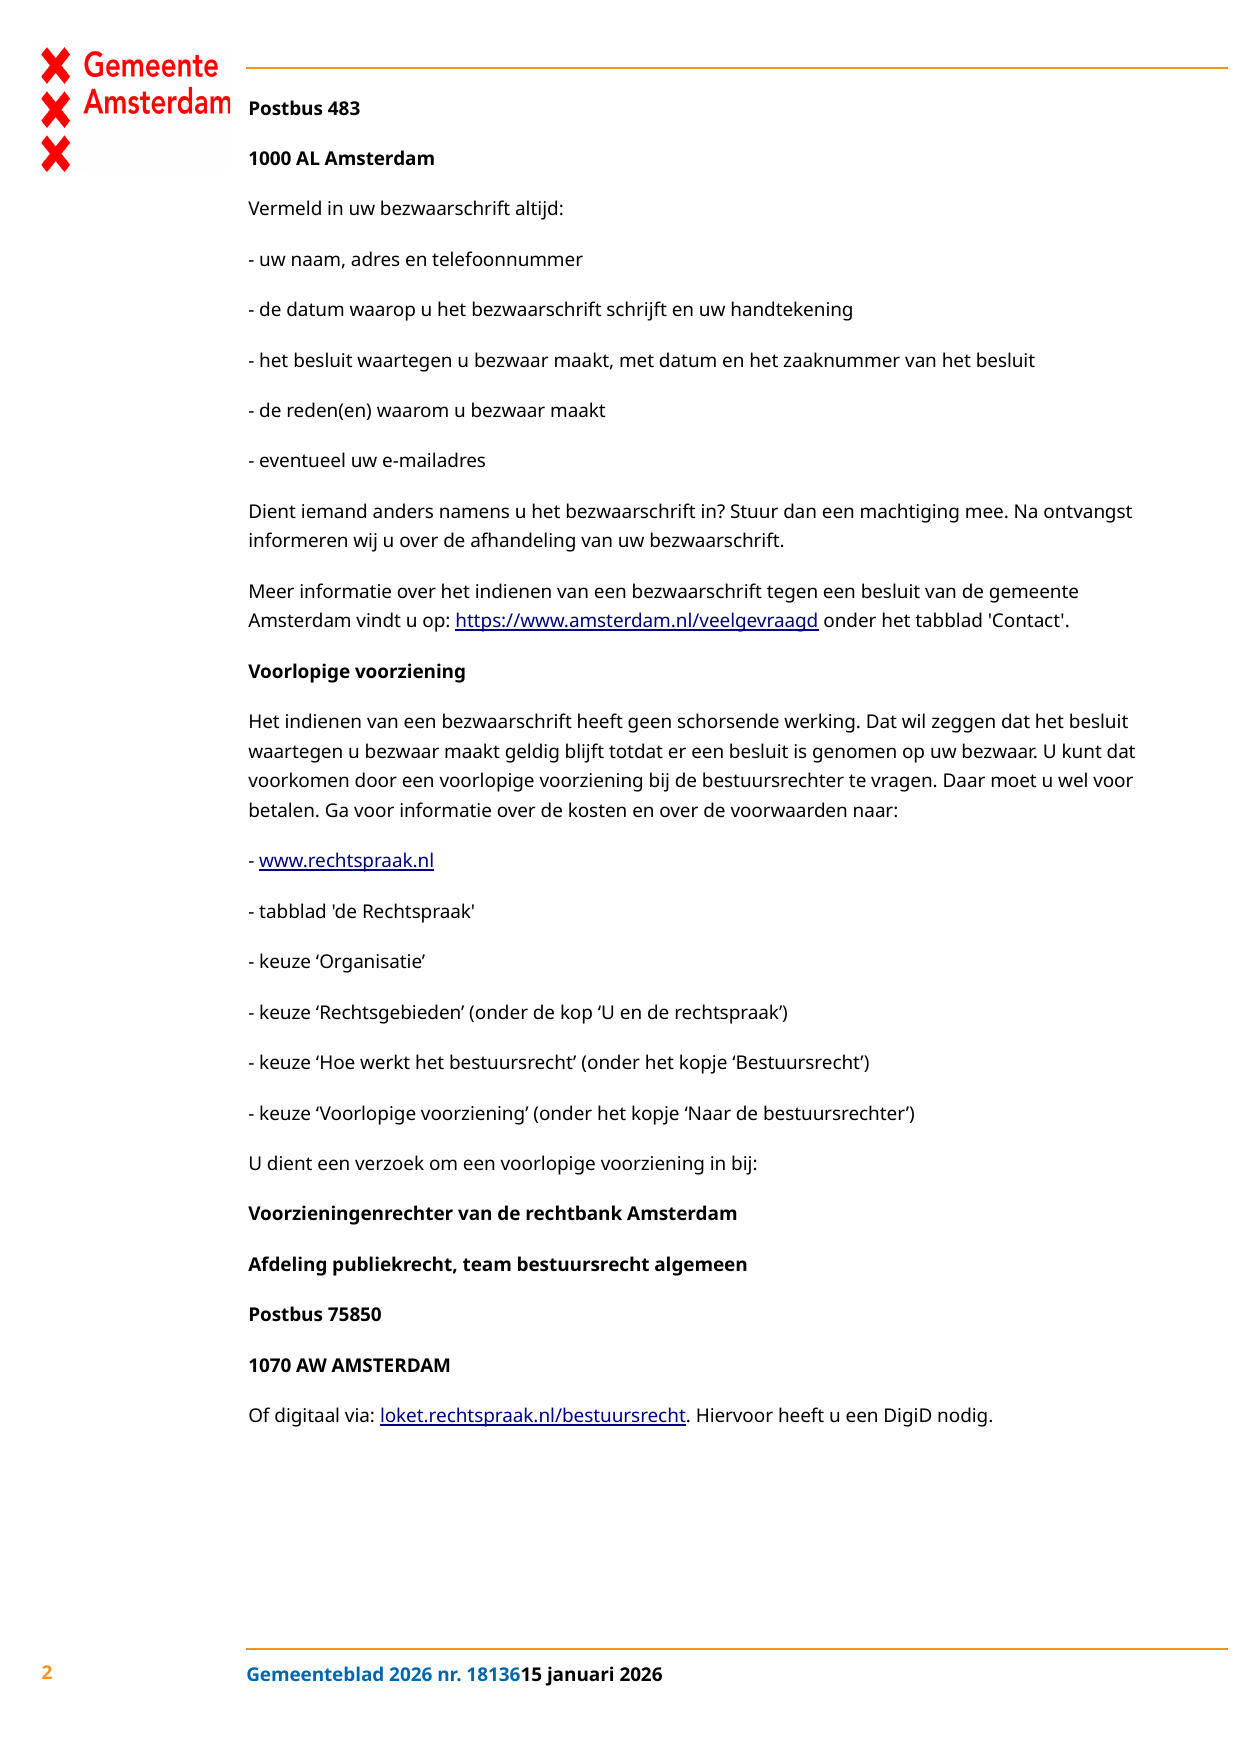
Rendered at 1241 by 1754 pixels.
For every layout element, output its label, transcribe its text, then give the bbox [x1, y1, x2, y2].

text Voorzieningenrechter van de rechtbank Amsterdam [248, 1201, 1152, 1226]
text Afdeling publiekrecht, team bestuursrecht algemeen [248, 1251, 1152, 1277]
text - eventueel uw e-mailadres [248, 448, 1152, 473]
text - keuze ‘Rechtsgebieden’ (onder de kop ‘U en de rechtspraak’) [248, 999, 1152, 1025]
text Postbus 483 [248, 95, 1152, 121]
text U dient een verzoek om een voorlopige voorziening in bij: [248, 1150, 1152, 1176]
text 1000 AL Amsterdam [248, 145, 1152, 171]
picture [41, 47, 231, 172]
text - het besluit waartegen u bezwaar maakt, met datum en het zaaknummer van het besluit [248, 347, 1152, 373]
text - de datum waarop u het bezwaarschrift schrijft en uw handtekening [248, 296, 1152, 322]
text Dient iemand anders namens u het bezwaarschrift in? Stuur dan een machtiging mee. Na ontvangst informeren wij u over de afhandeling van uw bezwaarschrift. [248, 498, 1152, 553]
text - uw naam, adres en telefoonnummer [248, 246, 1152, 272]
text - keuze ‘Voorlopige voorziening’ (onder het kopje ‘Naar de bestuursrechter’) [248, 1100, 1152, 1126]
text 1070 AW AMSTERDAM [248, 1352, 1152, 1378]
text - keuze ‘Hoe werkt het bestuursrecht’ (onder het kopje ‘Bestuursrecht’) [248, 1049, 1152, 1075]
text Het indienen van een bezwaarschrift heeft geen schorsende werking. Dat wil zeggen dat het besluit waartegen u bezwaar maakt geldig blijft totdat er een besluit is genomen op uw bezwaar. U kunt dat voorkomen door een voorlopige voorziening bij de bestuursrechter te vragen. Daar moet u wel voor betalen. Ga voor informatie over de kosten en over de voorwaarden naar: [248, 708, 1152, 823]
text Voorlopige voorziening [248, 658, 1152, 684]
text - tabblad 'de Rechtspraak' [248, 898, 1152, 924]
text Meer informatie over het indienen van een bezwaarschrift tegen een besluit van de gemeente Amsterdam vindt u op: https://www.amsterdam.nl/veelgevraagd onder het tabblad 'Contact'. [248, 578, 1152, 633]
text Of digitaal via: loket.rechtspraak.nl/bestuursrecht. Hiervoor heeft u een DigiD nodig. [248, 1402, 1152, 1428]
text - keuze ‘Organisatie’ [248, 948, 1152, 974]
text - www.rechtspraak.nl [248, 848, 1152, 873]
text Vermeld in uw bezwaarschrift altijd: [248, 196, 1152, 221]
text Postbus 75850 [248, 1301, 1152, 1327]
text - de reden(en) waarom u bezwaar maakt [248, 397, 1152, 423]
